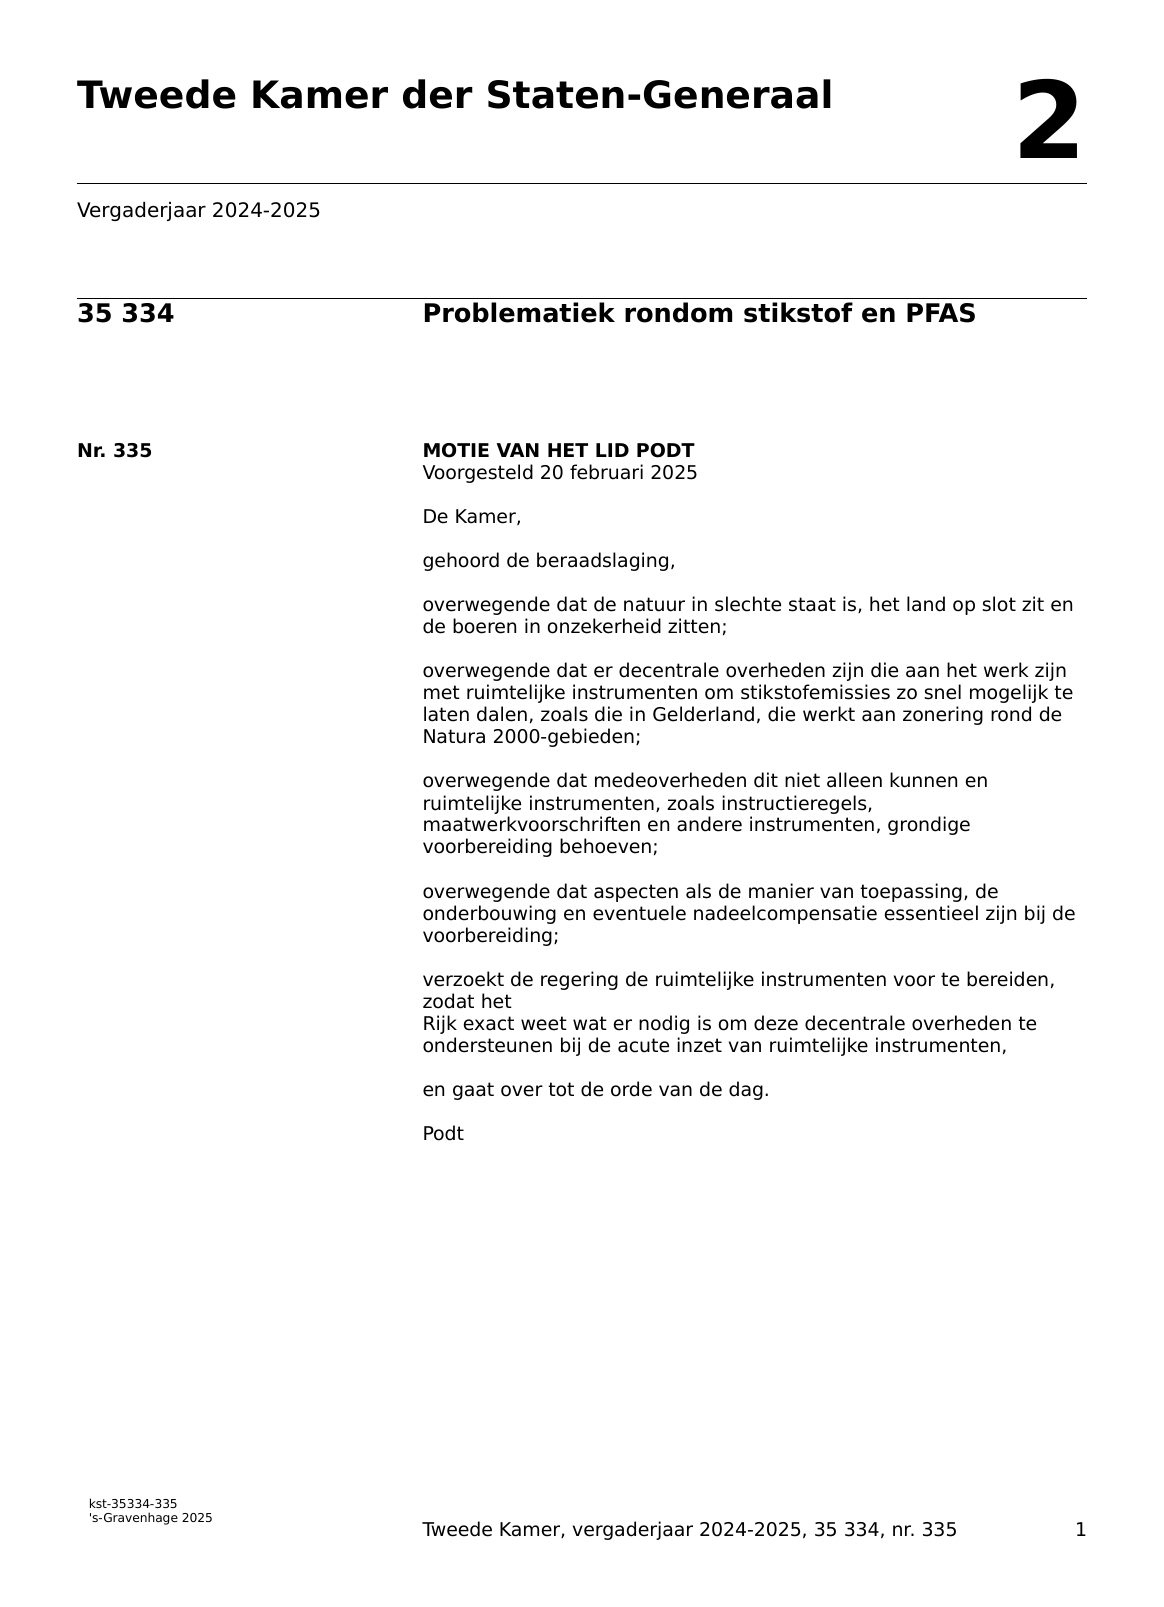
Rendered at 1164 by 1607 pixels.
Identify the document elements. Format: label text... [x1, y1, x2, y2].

text 's-Gravenhage 2025 [88, 1511, 323, 1525]
text overwegende dat de natuur in slechte staat is, het land op slot zit en de boeren in onzekerheid zitten; [422, 594, 1087, 638]
text overwegende dat medeoverheden dit niet alleen kunnen en ruimtelijke instrumenten, zoals instructieregels, maatwerkvoorschriften en andere instrumenten, grondige voorbereiding behoeven; [422, 770, 1087, 858]
table_header 2 [886, 59, 1087, 183]
table_cell Vergaderjaar 2024-2025 [77, 184, 1087, 298]
text De Kamer, [422, 506, 1087, 528]
text overwegende dat er decentrale overheden zijn die aan het werk zijn met ruimtelijke instrumenten om stikstofemissies zo snel mogelijk te laten dalen, zoals die in Gelderland, die werkt aan zonering rond de Natura 2000-gebieden; [422, 660, 1087, 748]
subtitle 35 334 Problematiek rondom stikstof en PFAS [77, 299, 1087, 329]
text Podt [422, 1123, 1087, 1145]
text kst-35334-335 [88, 1497, 323, 1511]
text overwegende dat aspecten als de manier van toepassing, de onderbouwing en eventuele nadeelcompensatie essentieel zijn bij de voorbereiding; [422, 881, 1087, 946]
subtitle Nr. 335 MOTIE VAN HET LID PODT [77, 440, 1087, 462]
table_header Tweede Kamer der Staten-Generaal [77, 59, 886, 183]
text en gaat over tot de orde van de dag. [422, 1079, 1087, 1101]
text Voorgesteld 20 februari 2025 [422, 462, 1087, 484]
text verzoekt de regering de ruimtelijke instrumenten voor te bereiden, zodat het [422, 969, 1087, 1013]
text Rijk exact weet wat er nodig is om deze decentrale overheden te ondersteunen bij de acute inzet van ruimtelijke instrumenten, [422, 1013, 1087, 1057]
text gehoord de beraadslaging, [422, 550, 1087, 572]
